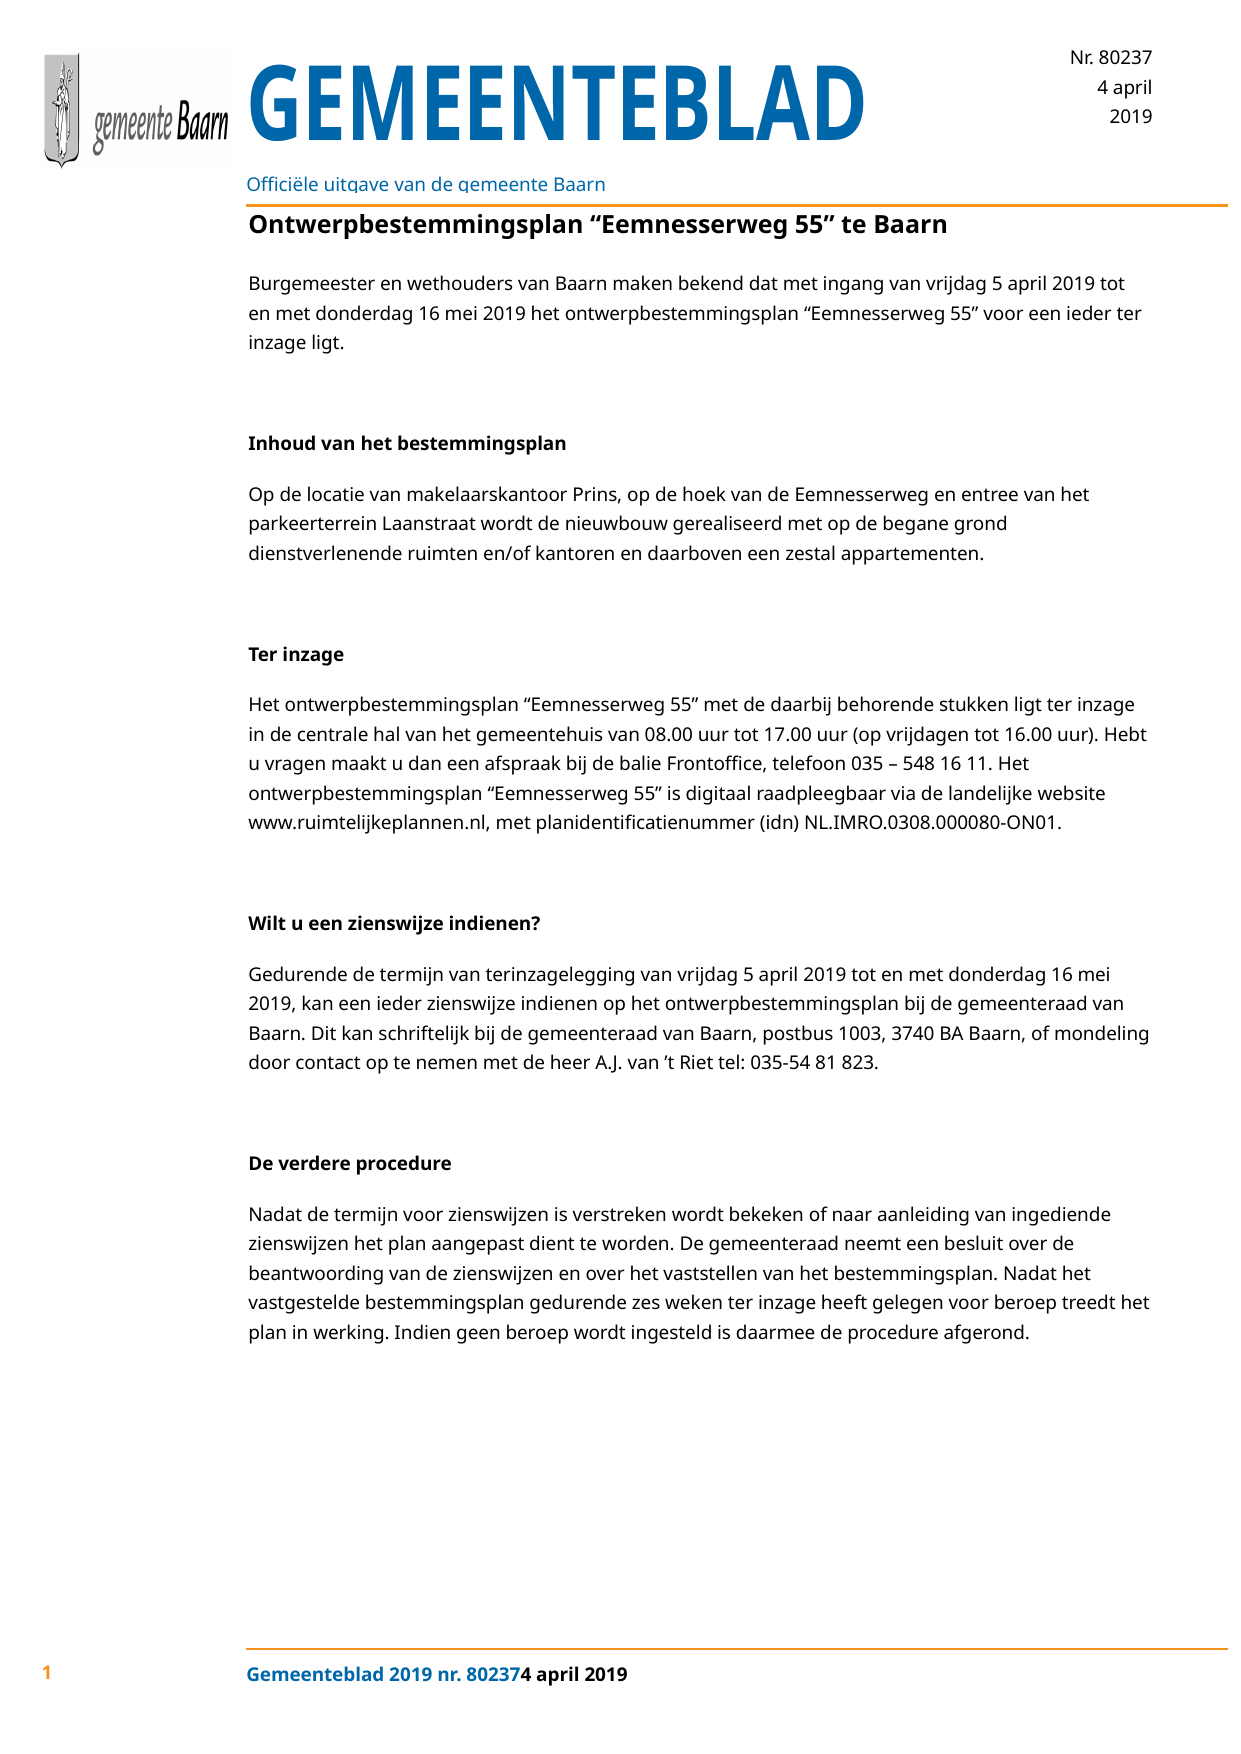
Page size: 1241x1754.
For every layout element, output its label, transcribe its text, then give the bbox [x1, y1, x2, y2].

text De verdere procedure [248, 1150, 1152, 1176]
text Ter inzage [248, 641, 1152, 666]
text Burgemeester en wethouders van Baarn maken bekend dat met ingang van vrijdag 5 april 2019 tot en met donderdag 16 mei 2019 het ontwerpbestemmingsplan “Eemnesserweg 55” voor een ieder ter inzage ligt. [248, 270, 1152, 355]
text Nadat de termijn voor zienswijzen is verstreken wordt bekeken of naar aanleiding van ingediende zienswijzen het plan aangepast dient te worden. De gemeenteraad neemt een besluit over de beantwoording van de zienswijzen en over het vaststellen van het bestemmingsplan. Nadat het vastgestelde bestemmingsplan gedurende zes weken ter inzage heeft gelegen voor beroep treedt het plan in werking. Indien geen beroep wordt ingesteld is daarmee de procedure afgerond. [248, 1201, 1152, 1345]
text Op de locatie van makelaarskantoor Prins, op de hoek van de Eemnesserweg en entree van het parkeerterrein Laanstraat wordt de nieuwbouw gerealiseerd met op de begane grond dienstverlenende ruimten en/of kantoren en daarboven een zestal appartementen. [248, 481, 1152, 566]
text Wilt u een zienswijze indienen? [248, 910, 1152, 936]
text Gedurende de termijn van terinzagelegging van vrijdag 5 april 2019 tot en met donderdag 16 mei 2019, kan een ieder zienswijze indienen op het ontwerpbestemmingsplan bij de gemeenteraad van Baarn. Dit kan schriftelijk bij de gemeenteraad van Baarn, postbus 1003, 3740 BA Baarn, of mondeling door contact op te nemen met de heer A.J. van ’t Riet tel: 035-54 81 823. [248, 961, 1152, 1075]
text Het ontwerpbestemmingsplan “Eemnesserweg 55” met de daarbij behorende stukken ligt ter inzage in de centrale hal van het gemeentehuis van 08.00 uur tot 17.00 uur (op vrijdagen tot 16.00 uur). Hebt u vragen maakt u dan een afspraak bij de balie Frontoffice, telefoon 035 – 548 16 11. Het ontwerpbestemmingsplan “Eemnesserweg 55” is digitaal raadpleegbaar via de landelijke website www.ruimtelijkeplannen.nl, met planidentificatienummer (idn) NL.IMRO.0308.000080-ON01. [248, 691, 1152, 835]
text Ontwerpbestemmingsplan “Eemnesserweg 55” te Baarn [248, 207, 1152, 241]
picture [41, 47, 231, 172]
text Inhoud van het bestemmingsplan [248, 430, 1152, 456]
